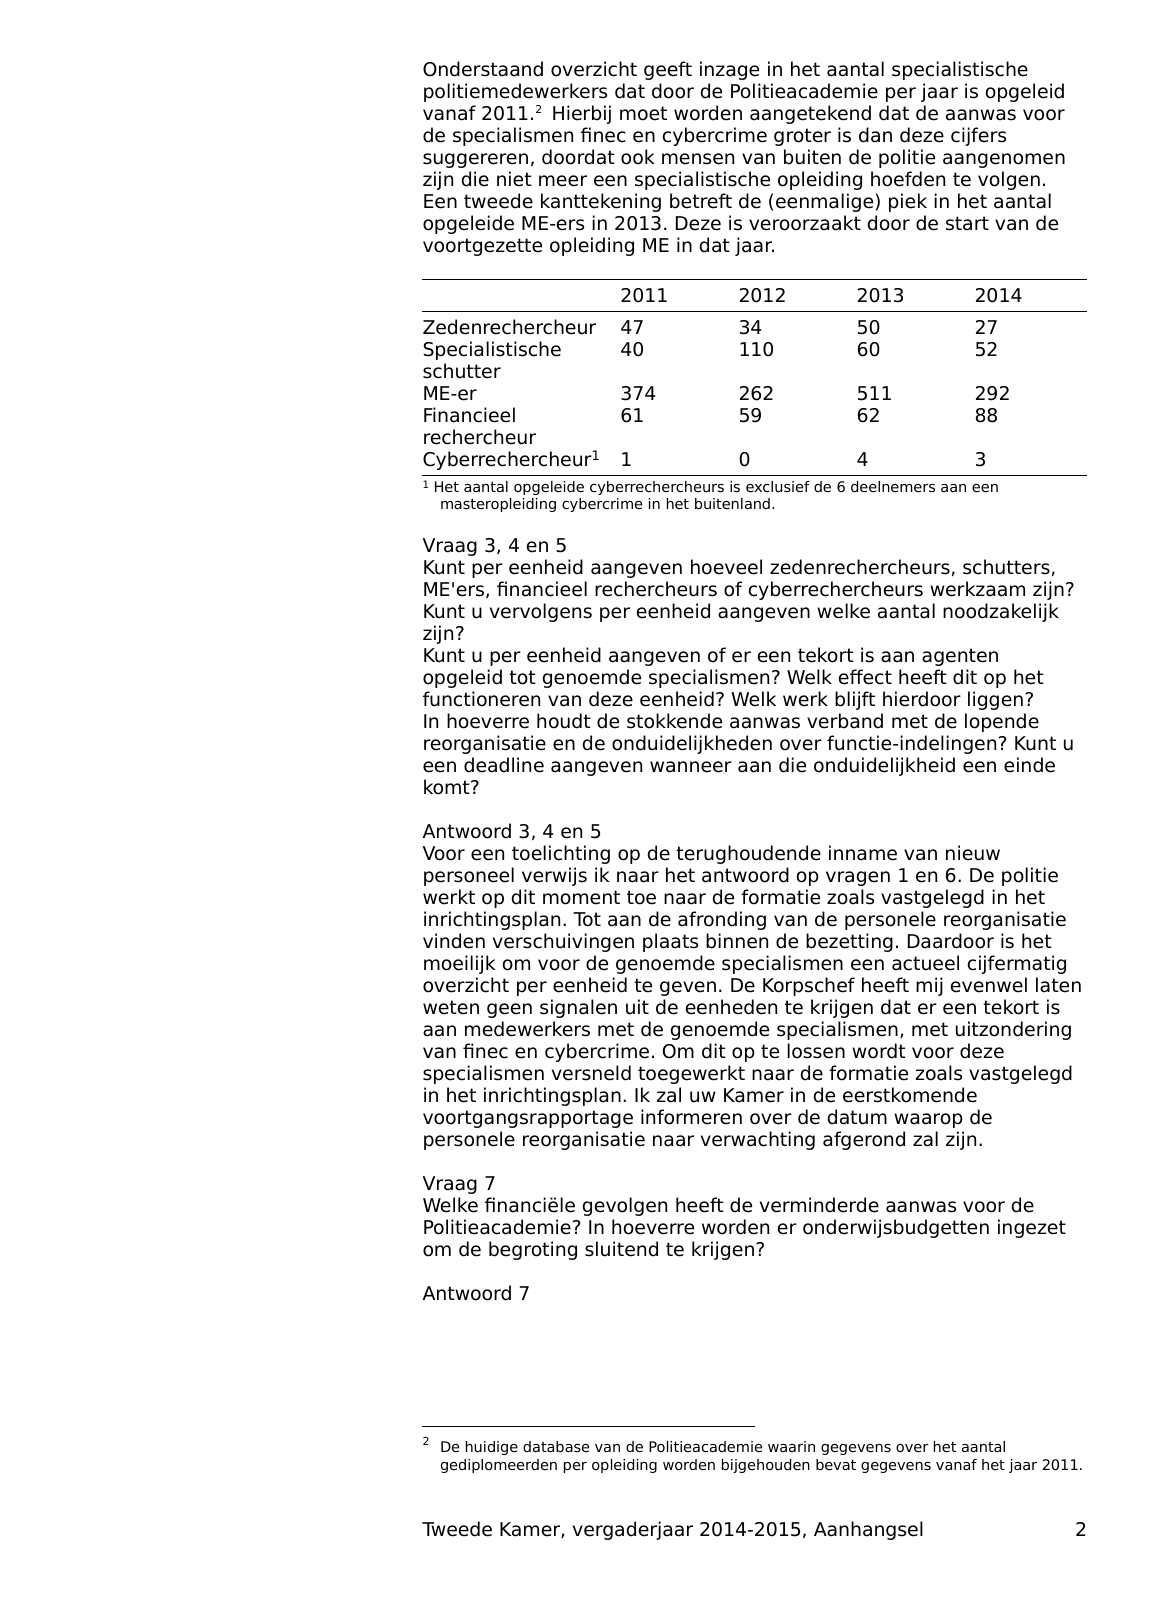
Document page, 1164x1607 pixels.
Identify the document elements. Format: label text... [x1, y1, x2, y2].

table_cell 0 [732, 449, 850, 475]
table_header 2012 [732, 280, 850, 311]
text Antwoord 7 [422, 1283, 1087, 1305]
table_cell 1 [614, 449, 732, 475]
text Voor een toelichting op de terughoudende inname van nieuw personeel verwijs ik naar het antwoord op vragen 1 en 6. De politie werkt op dit moment toe naar de formatie zoals vastgelegd in het inrichtingsplan. Tot aan de afronding van de personele reorganisatie vinden verschuivingen plaats binnen de bezetting. Daardoor is het moeilijk om voor de genoemde specialismen een actueel cijfermatig overzicht per eenheid te geven. De Korpschef heeft mij evenwel laten weten geen signalen uit de eenheden te krijgen dat er een tekort is aan medewerkers met de genoemde specialismen, met uitzondering van finec en cybercrime. Om dit op te lossen wordt voor deze specialismen versneld toegewerkt naar de formatie zoals vastgelegd in het inrichtingsplan. Ik zal uw Kamer in de eerstkomende voortgangsrapportage informeren over de datum waarop de personele reorganisatie naar verwachting afgerond zal zijn. [422, 843, 1087, 1151]
table_cell 262 [732, 383, 850, 405]
table_header 2011 [614, 280, 732, 311]
text Kunt per eenheid aangeven hoeveel zedenrechercheurs, schutters, ME'ers, financieel rechercheurs of cyberrechercheurs werkzaam zijn? Kunt u vervolgens per eenheid aangeven welke aantal noodzakelijk zijn? [422, 557, 1087, 645]
table_cell Cyberrechercheur1 [422, 449, 614, 475]
table_cell 52 [969, 339, 1087, 383]
text Antwoord 3, 4 en 5 [422, 821, 1087, 843]
table_header [422, 280, 614, 311]
text Welke financiële gevolgen heeft de verminderde aanwas voor de Politieacademie? In hoeverre worden er onderwijsbudgetten ingezet om de begroting sluitend te krijgen? [422, 1195, 1087, 1261]
table_cell 1 Het aantal opgeleide cyberrechercheurs is exclusief de 6 deelnemers aan een masteropleiding cybercrime in het buitenland. [422, 476, 1087, 513]
table_header 2013 [850, 280, 968, 311]
table_cell 3 [969, 449, 1087, 475]
table_cell 34 [732, 312, 850, 339]
table_cell Specialistische schutter [422, 339, 614, 383]
table_cell ME-er [422, 383, 614, 405]
table_cell 88 [969, 405, 1087, 449]
table_cell 61 [614, 405, 732, 449]
table_cell 50 [850, 312, 968, 339]
table_cell 374 [614, 383, 732, 405]
text De huidige database van de Politieacademie waarin gegevens over het aantal gediplomeerden per opleiding worden bijgehouden bevat gegevens vanaf het jaar 2011. [422, 1435, 1087, 1474]
text Vraag 7 [422, 1173, 1087, 1195]
table_cell 292 [969, 383, 1087, 405]
text In hoeverre houdt de stokkende aanwas verband met de lopende reorganisatie en de onduidelijkheden over functie-indelingen? Kunt u een deadline aangeven wanneer aan die onduidelijkheid een einde komt? [422, 711, 1087, 799]
table_cell 27 [969, 312, 1087, 339]
table_cell 110 [732, 339, 850, 383]
text Kunt u per eenheid aangeven of er een tekort is aan agenten opgeleid tot genoemde specialismen? Welk effect heeft dit op het functioneren van deze eenheid? Welk werk blijft hierdoor liggen? [422, 645, 1087, 711]
table_cell 40 [614, 339, 732, 383]
table_cell Financieel rechercheur [422, 405, 614, 449]
text Onderstaand overzicht geeft inzage in het aantal specialistische politiemedewerkers dat door de Politieacademie per jaar is opgeleid vanaf 2011. Hierbij moet worden aangetekend dat de aanwas voor de specialismen finec en cybercrime groter is dan deze cijfers suggereren, doordat ook mensen van buiten de politie aangenomen zijn die niet meer een specialistische opleiding hoefden te volgen. Een tweede kanttekening betreft de (eenmalige) piek in het aantal opgeleide ME-ers in 2013. Deze is veroorzaakt door de start van de voortgezette opleiding ME in dat jaar. [422, 59, 1087, 257]
table_cell 47 [614, 312, 732, 339]
table_cell 60 [850, 339, 968, 383]
table_cell Zedenrechercheur [422, 312, 614, 339]
table_cell 62 [850, 405, 968, 449]
table_cell 511 [850, 383, 968, 405]
table_cell 4 [850, 449, 968, 475]
text Vraag 3, 4 en 5 [422, 535, 1087, 557]
table_header 2014 [969, 280, 1087, 311]
table_cell 59 [732, 405, 850, 449]
